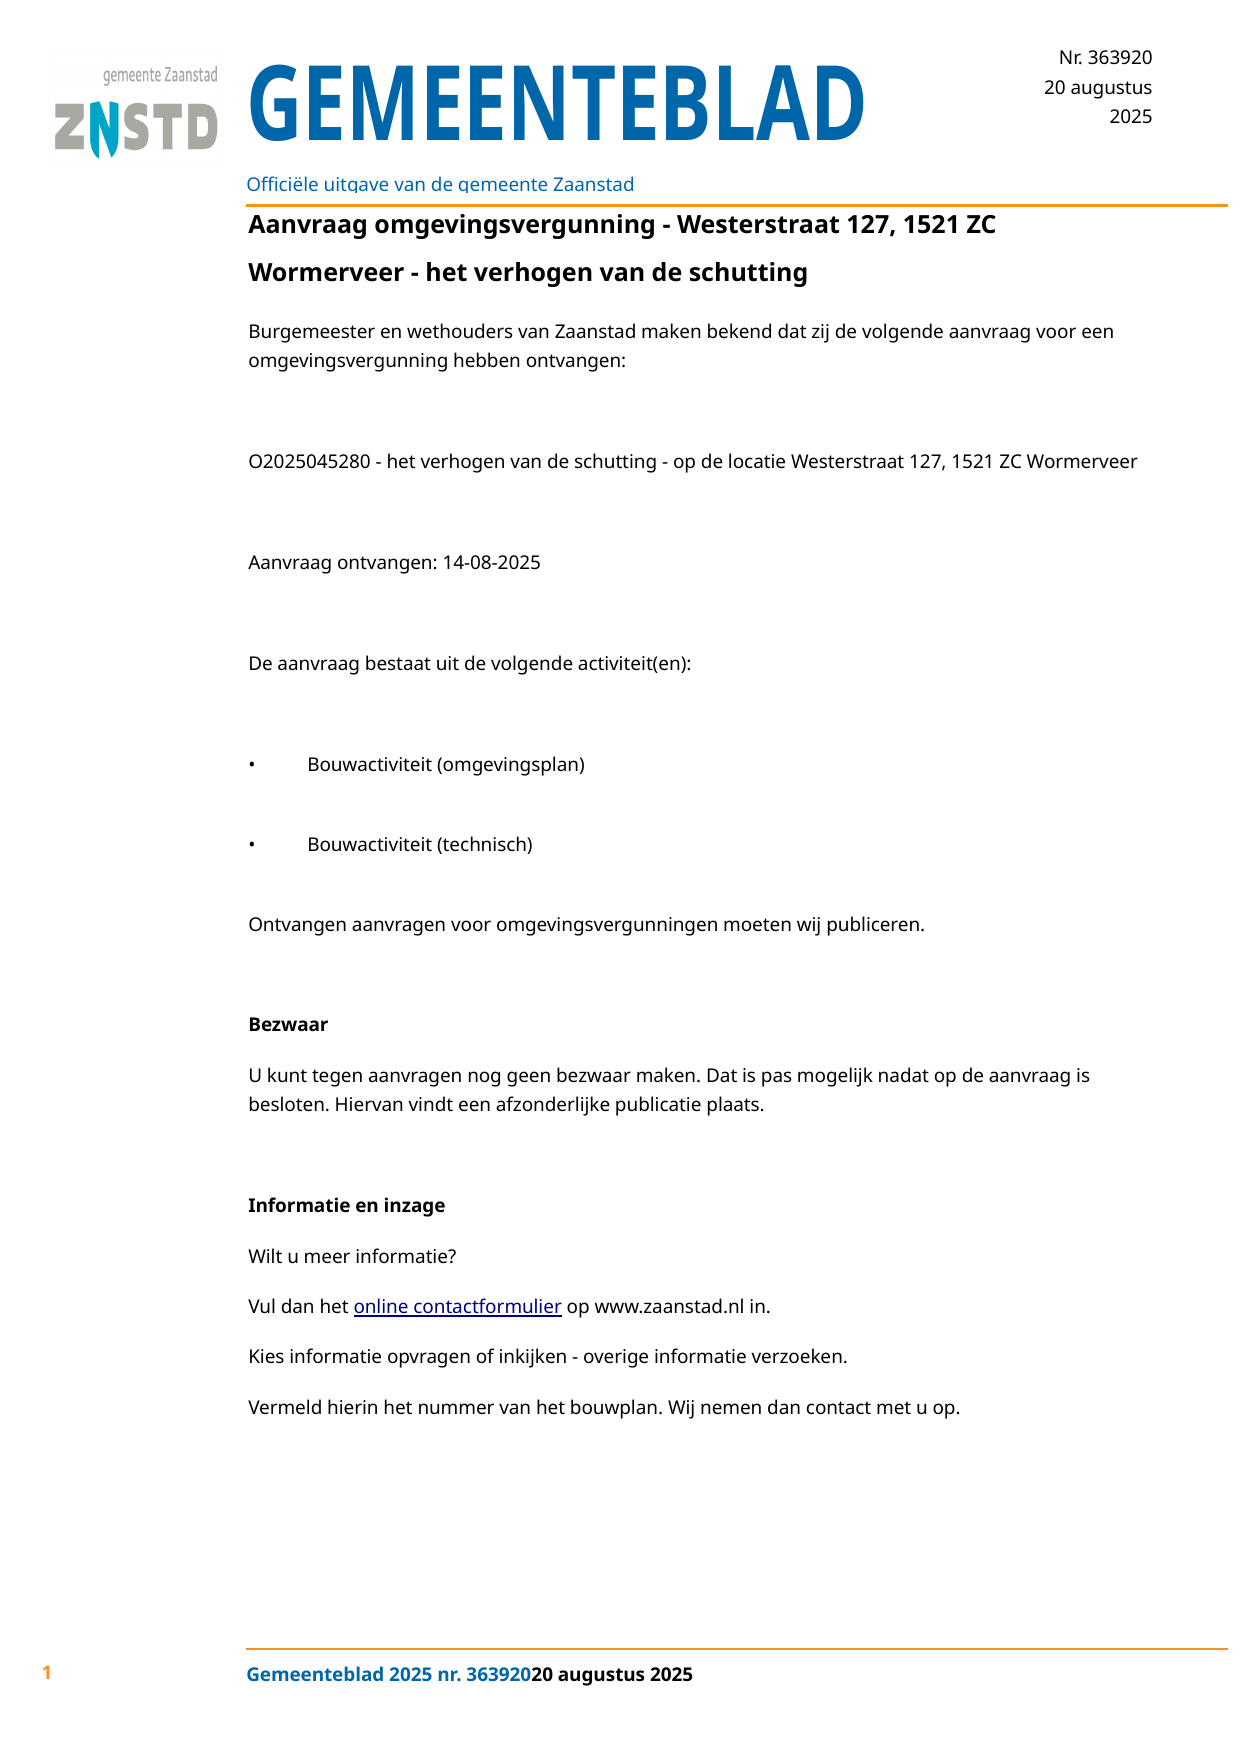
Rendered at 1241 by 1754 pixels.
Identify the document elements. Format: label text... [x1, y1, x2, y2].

text Aanvraag omgevingsvergunning - Westerstraat 127, 1521 ZC Wormerveer - het verhogen van de schutting [248, 207, 1152, 288]
text Burgemeester en wethouders van Zaanstad maken bekend dat zij de volgende aanvraag voor een omgevingsvergunning hebben ontvangen: [248, 318, 1152, 373]
text De aanvraag bestaat uit de volgende activiteit(en): [248, 650, 1152, 676]
text Kies informatie opvragen of inkijken - overige informatie verzoeken. [248, 1344, 1152, 1369]
text Vul dan het online contactformulier op www.zaanstad.nl in. [248, 1293, 1152, 1319]
text O2025045280 - het verhogen van de schutting - op de locatie Westerstraat 127, 1521 ZC Wormerveer [248, 448, 1152, 474]
list Bouwactiviteit (omgevingsplan) [248, 751, 1152, 777]
list Bouwactiviteit (technisch) [248, 831, 1152, 857]
text Bezwaar [248, 1012, 1152, 1037]
text Wilt u meer informatie? [248, 1243, 1152, 1269]
picture [41, 47, 231, 172]
text Vermeld hierin het nummer van het bouwplan. Wij nemen dan contact met u op. [248, 1394, 1152, 1420]
text Informatie en inzage [248, 1192, 1152, 1218]
text Ontvangen aanvragen voor omgevingsvergunningen moeten wij publiceren. [248, 911, 1152, 937]
text Aanvraag ontvangen: 14-08-2025 [248, 549, 1152, 575]
text U kunt tegen aanvragen nog geen bezwaar maken. Dat is pas mogelijk nadat op de aanvraag is besloten. Hiervan vindt een afzonderlijke publicatie plaats. [248, 1062, 1152, 1117]
